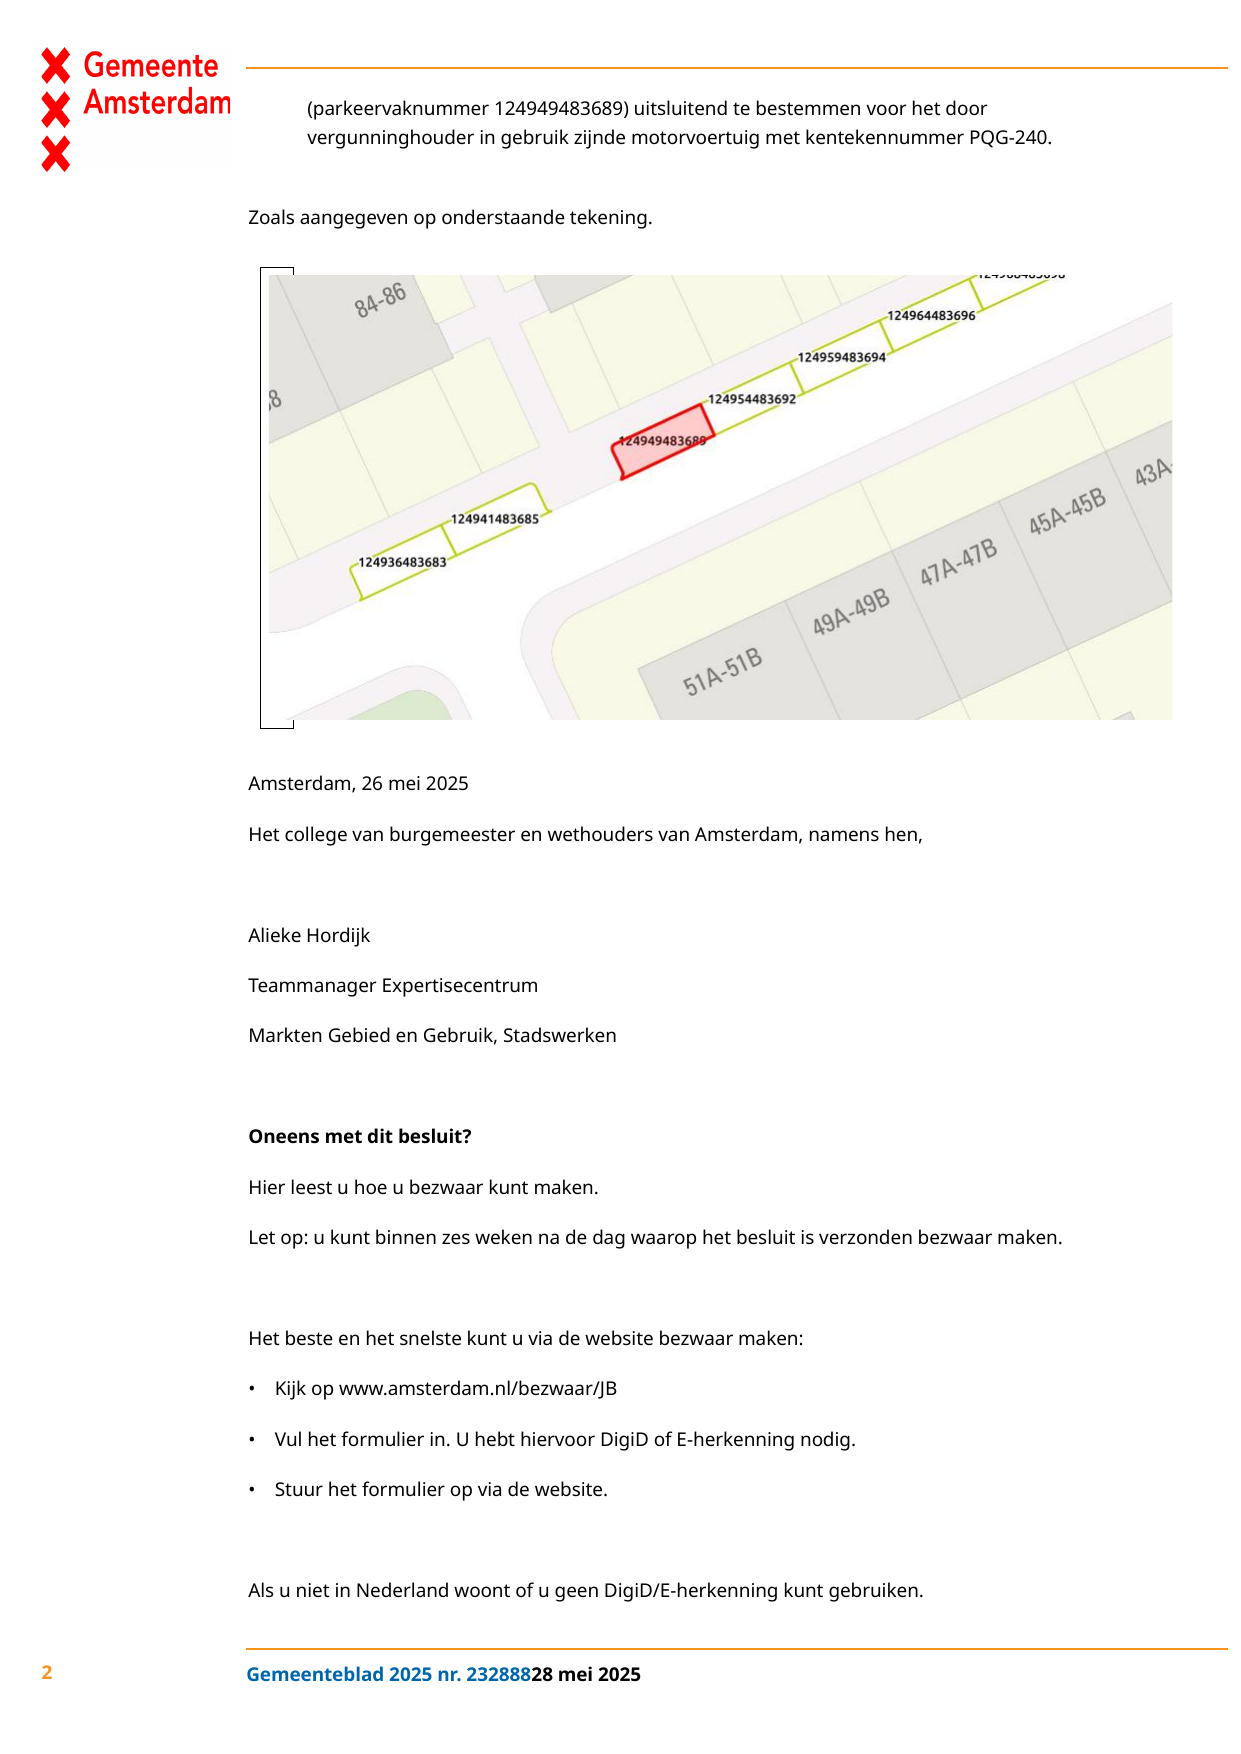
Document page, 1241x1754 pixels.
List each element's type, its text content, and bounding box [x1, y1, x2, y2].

text • Kijk op www.amsterdam.nl/bezwaar/JB [248, 1376, 1152, 1401]
text Amsterdam, 26 mei 2025 [248, 771, 1152, 796]
text Alieke Hordijk [248, 922, 1152, 947]
list (parkeervaknummer 124949483689) uitsluitend te bestemmen voor het door vergunninghouder in gebruik zijnde motorvoertuig met kentekennummer PQG-240. [248, 95, 1152, 150]
picture [41, 47, 231, 172]
text Teammanager Expertisecentrum [248, 972, 1152, 998]
text Het beste en het snelste kunt u via de website bezwaar maken: [248, 1325, 1152, 1351]
text Markten Gebied en Gebruik, Stadswerken [248, 1023, 1152, 1048]
text Oneens met dit besluit? [248, 1123, 1152, 1149]
picture [268, 275, 1173, 720]
text Hier leest u hoe u bezwaar kunt maken. [248, 1174, 1152, 1199]
text Als u niet in Nederland woont of u geen DigiD/E-herkenning kunt gebruiken. [248, 1577, 1152, 1603]
text Let op: u kunt binnen zes weken na de dag waarop het besluit is verzonden bezwaar maken. [248, 1224, 1152, 1250]
text • Vul het formulier in. U hebt hiervoor DigiD of E-herkenning nodig. [248, 1426, 1152, 1452]
text • Stuur het formulier op via de website. [248, 1476, 1152, 1502]
text Het college van burgemeester en wethouders van Amsterdam, namens hen, [248, 821, 1152, 847]
text Zoals aangegeven op onderstaande tekening. [248, 204, 1152, 230]
